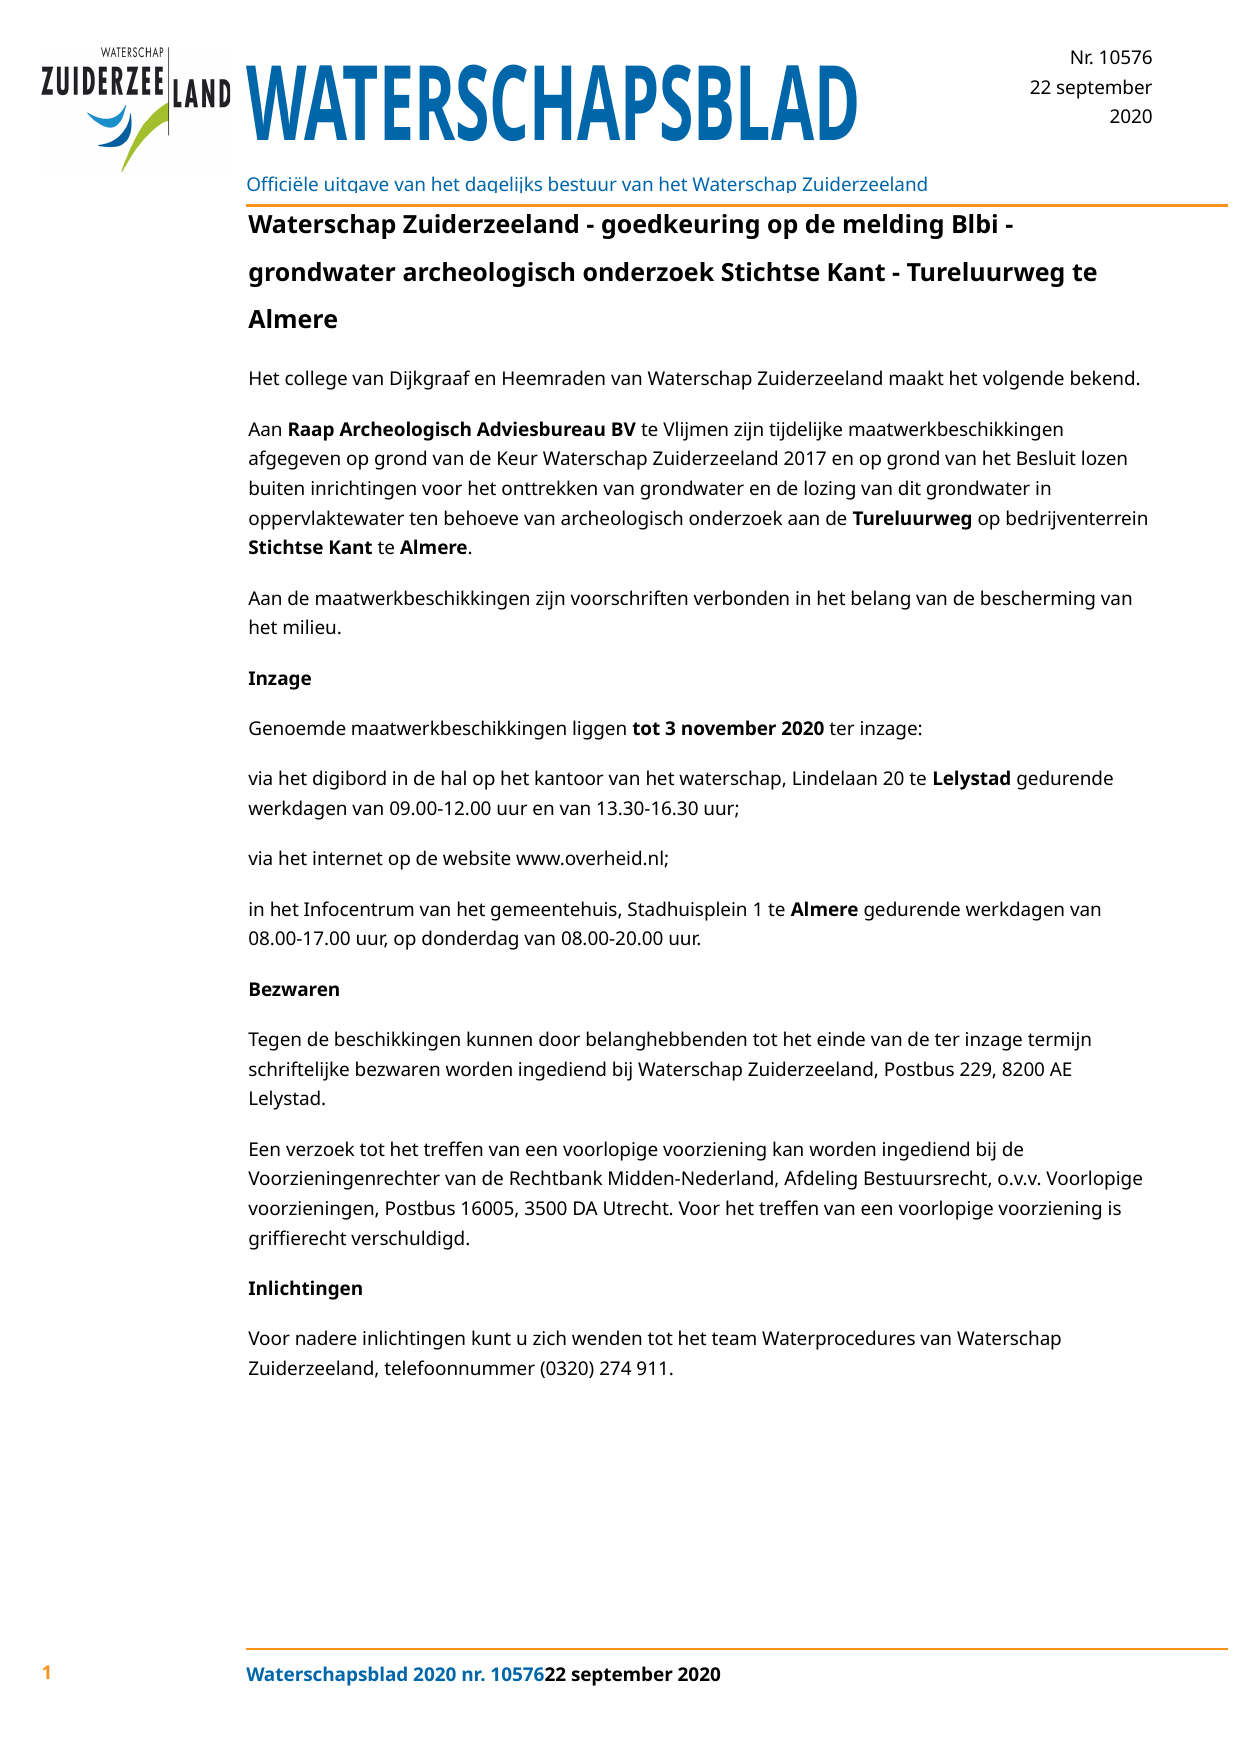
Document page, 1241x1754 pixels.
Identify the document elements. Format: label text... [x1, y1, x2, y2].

picture [41, 47, 231, 172]
text via het internet op de website www.overheid.nl; [248, 846, 1152, 871]
text Aan de maatwerkbeschikkingen zijn voorschriften verbonden in het belang van de bescherming van het milieu. [248, 585, 1152, 640]
text Een verzoek tot het treffen van een voorlopige voorziening kan worden ingediend bij de Voorzieningenrechter van de Rechtbank Midden-Nederland, Afdeling Bestuursrecht, o.v.v. Voorlopige voorzieningen, Postbus 16005, 3500 DA Utrecht. Voor het treffen van een voorlopige voorziening is griffierecht verschuldigd. [248, 1136, 1152, 1250]
text Het college van Dijkgraaf en Heemraden van Waterschap Zuiderzeeland maakt het volgende bekend. [248, 366, 1152, 391]
text Tegen de beschikkingen kunnen door belanghebbenden tot het einde van de ter inzage termijn schriftelijke bezwaren worden ingediend bij Waterschap Zuiderzeeland, Postbus 229, 8200 AE Lelystad. [248, 1026, 1152, 1111]
text via het digibord in de hal op het kantoor van het waterschap, Lindelaan 20 te Lelystad gedurende werkdagen van 09.00-12.00 uur en van 13.30-16.30 uur; [248, 766, 1152, 821]
text Aan Raap Archeologisch Adviesbureau BV te Vlijmen zijn tijdelijke maatwerkbeschikkingen afgegeven op grond van de Keur Waterschap Zuiderzeeland 2017 en op grond van het Besluit lozen buiten inrichtingen voor het onttrekken van grondwater en de lozing van dit grondwater in oppervlakte­water ten behoeve van archeologisch onderzoek aan de Tureluurweg op bedrijventerrein Stichtse Kant te Almere. [248, 416, 1152, 560]
text Inzage [248, 665, 1152, 690]
text in het Infocentrum van het gemeentehuis, Stadhuisplein 1 te Almere gedurende werkdagen van 08.00-17.00 uur, op donderdag van 08.00-20.00 uur. [248, 896, 1152, 951]
text Bezwaren [248, 976, 1152, 1002]
text Inlichtingen [248, 1275, 1152, 1301]
text Genoemde maatwerkbeschikkingen liggen tot 3 november 2020 ter inzage: [248, 715, 1152, 741]
text Voor nadere inlichtingen kunt u zich wenden tot het team Waterprocedures van Waterschap Zuiderzeeland, telefoonnummer (0320) 274 911. [248, 1326, 1152, 1381]
text Waterschap Zuiderzeeland - goedkeuring op de melding Blbi - grondwater archeologisch onderzoek Stichtse Kant - Tureluurweg te Almere [248, 207, 1152, 336]
